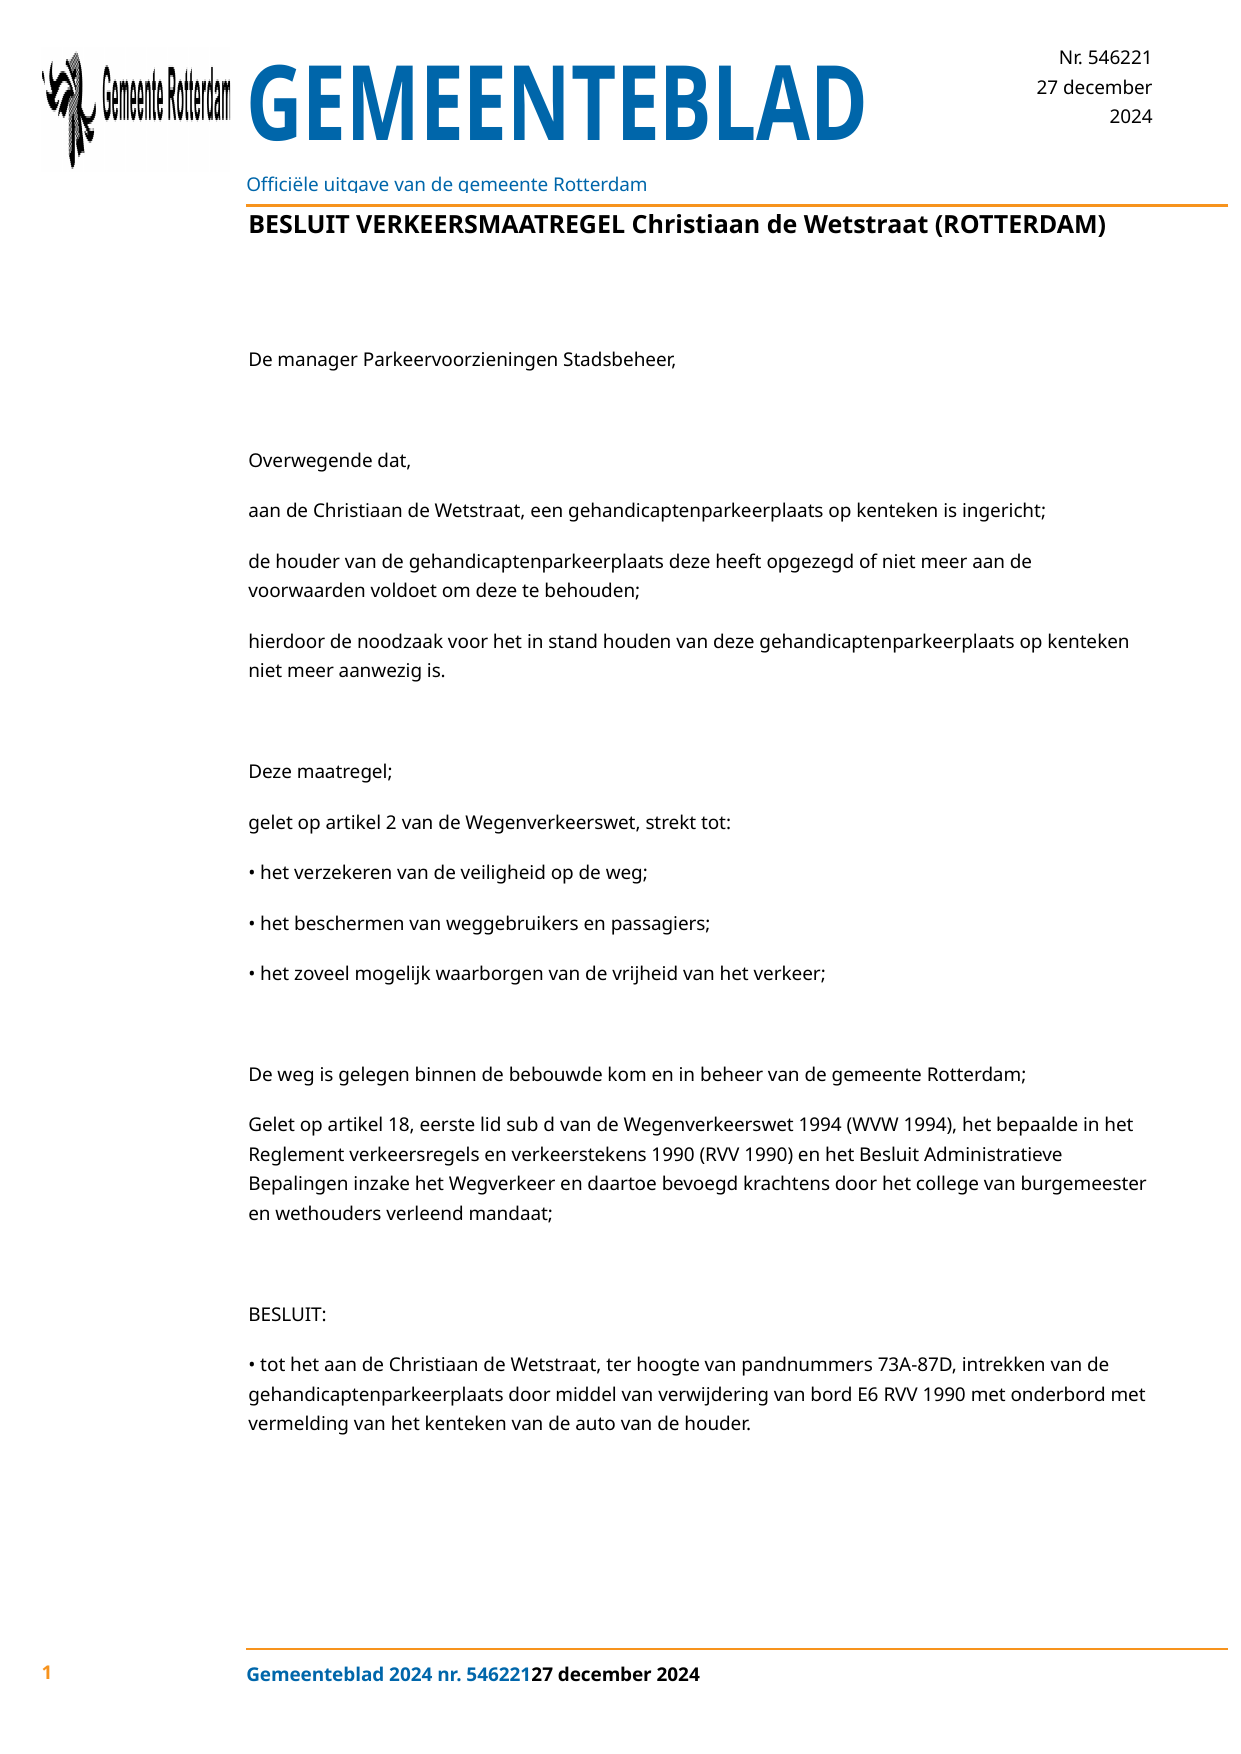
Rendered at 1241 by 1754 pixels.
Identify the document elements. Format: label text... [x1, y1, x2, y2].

text Overwegende dat, [248, 447, 1152, 473]
text • het beschermen van weggebruikers en passagiers; [248, 910, 1152, 936]
text De manager Parkeervoorzieningen Stadsbeheer, [248, 346, 1152, 372]
text • tot het aan de Christiaan de Wetstraat, ter hoogte van pandnummers 73A-87D, intrekken van de gehandicaptenparkeerplaats door middel van verwijdering van bord E6 RVV 1990 met onderbord met vermelding van het kenteken van de auto van de houder. [248, 1351, 1152, 1436]
text gelet op artikel 2 van de Wegenverkeerswet, strekt tot: [248, 809, 1152, 835]
text Deze maatregel; [248, 758, 1152, 784]
picture [41, 47, 231, 172]
text BESLUIT VERKEERSMAATREGEL Christiaan de Wetstraat (ROTTERDAM) [248, 207, 1152, 241]
text BESLUIT: [248, 1301, 1152, 1327]
text de houder van de gehandicaptenparkeerplaats deze heeft opgezegd of niet meer aan de voorwaarden voldoet om deze te behouden; [248, 548, 1152, 603]
text De weg is gelegen binnen de bebouwde kom en in beheer van de gemeente Rotterdam; [248, 1061, 1152, 1087]
text Gelet op artikel 18, eerste lid sub d van de Wegenverkeerswet 1994 (WVW 1994), het bepaalde in het Reglement verkeersregels en verkeerstekens 1990 (RVV 1990) en het Besluit Administratieve Bepalingen inzake het Wegverkeer en daartoe bevoegd krachtens door het college van burgemeester en wethouders verleend mandaat; [248, 1111, 1152, 1226]
text hierdoor de noodzaak voor het in stand houden van deze gehandicaptenparkeerplaats op kenteken niet meer aanwezig is. [248, 628, 1152, 683]
text • het zoveel mogelijk waarborgen van de vrijheid van het verkeer; [248, 960, 1152, 986]
text aan de Christiaan de Wetstraat, een gehandicaptenparkeerplaats op kenteken is ingericht; [248, 498, 1152, 523]
text • het verzekeren van de veiligheid op de weg; [248, 859, 1152, 885]
